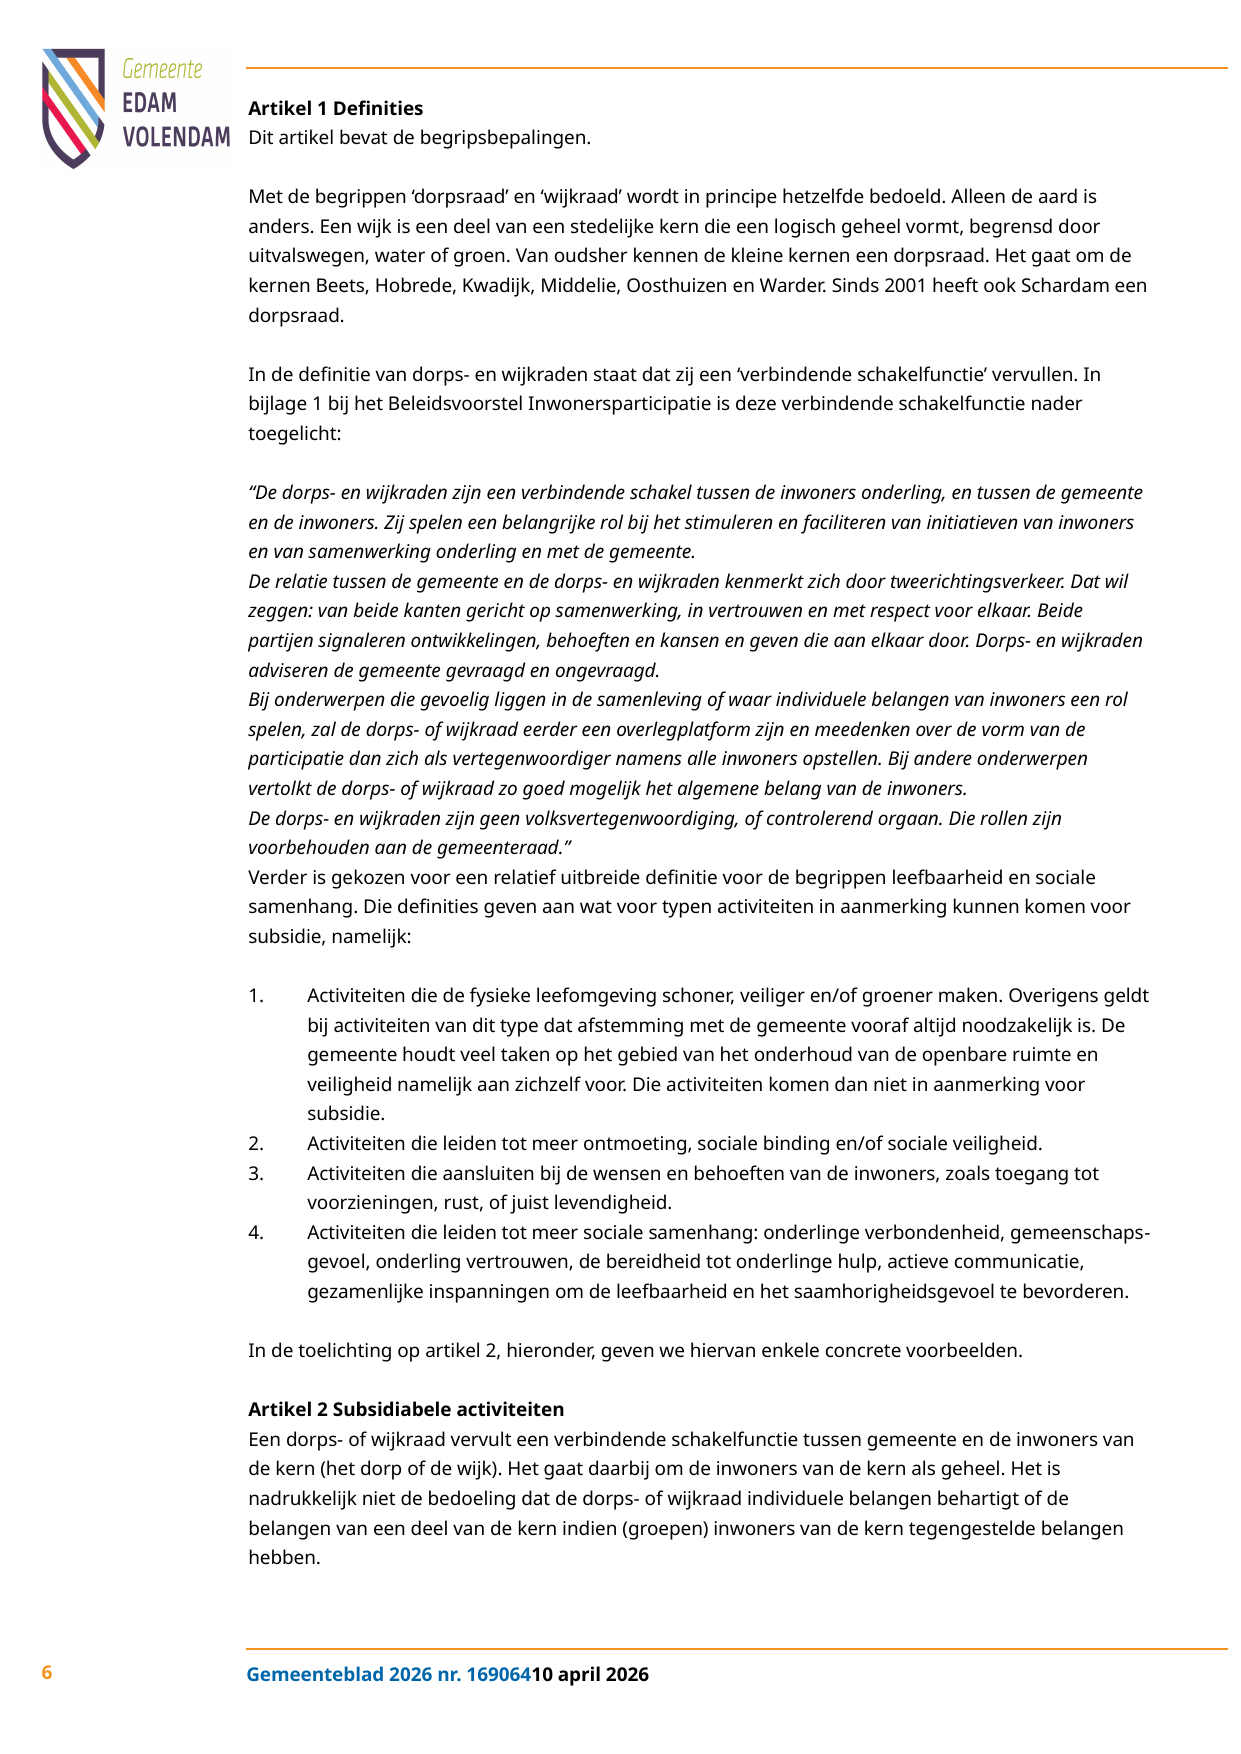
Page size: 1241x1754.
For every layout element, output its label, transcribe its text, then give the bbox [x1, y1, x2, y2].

text In de toelichting op artikel 2, hieronder, geven we hiervan enkele concrete voorbeelden. [248, 1337, 1152, 1363]
text Met de begrippen ‘dorpsraad’ en ‘wijkraad’ wordt in principe hetzelfde bedoeld. Alleen de aard is anders. Een wijk is een deel van een stedelijke kern die een logisch geheel vormt, begrensd door uitvalswegen, water of groen. Van oudsher kennen de kleine kernen een dorpsraad. Het gaat om de kernen Beets, Hobrede, Kwadijk, Middelie, Oosthuizen en Warder. Sinds 2001 heeft ook Schardam een dorpsraad. [248, 183, 1152, 328]
text Dit artikel bevat de begripsbepalingen. [248, 124, 1152, 150]
list Activiteiten die leiden tot meer ontmoeting, sociale binding en/of sociale veiligheid. [248, 1130, 1152, 1156]
text De dorps- en wijkraden zijn geen volksvertegenwoordiging, of controlerend orgaan. Die rollen zijn voorbehouden aan de gemeenteraad.” [248, 805, 1152, 860]
text Verder is gekozen voor een relatief uitbreide definitie voor de begrippen leefbaarheid en sociale samenhang. Die definities geven aan wat voor typen activiteiten in aanmerking kunnen komen voor subsidie, namelijk: [248, 864, 1152, 949]
text In de definitie van dorps- en wijkraden staat dat zij een ‘verbindende schakelfunctie’ vervullen. In bijlage 1 bij het Beleidsvoorstel Inwonersparticipatie is deze verbindende schakelfunctie nader toegelicht: [248, 361, 1152, 446]
list Activiteiten die aansluiten bij de wensen en behoeften van de inwoners, zoals toegang tot voorzieningen, rust, of juist levendigheid. [248, 1160, 1152, 1215]
picture [41, 47, 231, 172]
text “De dorps- en wijkraden zijn een verbindende schakel tussen de inwoners onderling, en tussen de gemeente en de inwoners. Zij spelen een belangrijke rol bij het stimuleren en faciliteren van initiatieven van inwoners en van samenwerking onderling en met de gemeente. [248, 479, 1152, 564]
text Artikel 2 Subsidiabele activiteiten [248, 1396, 1152, 1422]
text Bij onderwerpen die gevoelig liggen in de samenleving of waar individuele belangen van inwoners een rol spelen, zal de dorps- of wijkraad eerder een overlegplatform zijn en meedenken over de vorm van de participatie dan zich als vertegenwoordiger namens alle inwoners opstellen. Bij andere onderwerpen vertolkt de dorps- of wijkraad zo goed mogelijk het algemene belang van de inwoners. [248, 686, 1152, 801]
text Artikel 1 Definities [248, 95, 1152, 121]
text De relatie tussen de gemeente en de dorps- en wijkraden kenmerkt zich door tweerichtings­verkeer. Dat wil zeggen: van beide kanten gericht op samenwerking, in vertrouwen en met respect voor elkaar. Beide partijen signaleren ontwikkelingen, behoeften en kansen en geven die aan elkaar door. Dorps- en wijkraden adviseren de gemeente gevraagd en ongevraagd. [248, 568, 1152, 683]
list Activiteiten die de fysieke leefomgeving schoner, veiliger en/of groener maken. Overigens geldt bij activiteiten van dit type dat afstemming met de gemeente vooraf altijd noodzakelijk is. De gemeente houdt veel taken op het gebied van het onderhoud van de openbare ruimte en veiligheid namelijk aan zichzelf voor. Die activiteiten komen dan niet in aanmerking voor subsidie. [248, 982, 1152, 1126]
list Activiteiten die leiden tot meer sociale samenhang: onderlinge verbondenheid, gemeenschaps­gevoel, onderling vertrouwen, de bereidheid tot onderlinge hulp, actieve communicatie, gezamenlijke inspanningen om de leefbaarheid en het saamhorigheidsgevoel te bevorderen. [248, 1219, 1152, 1304]
text Een dorps- of wijkraad vervult een verbindende schakelfunctie tussen gemeente en de inwoners van de kern (het dorp of de wijk). Het gaat daarbij om de inwoners van de kern als geheel. Het is nadrukkelijk niet de bedoeling dat de dorps- of wijkraad individuele belangen behartigt of de belangen van een deel van de kern indien (groepen) inwoners van de kern tegengestelde belangen hebben. [248, 1426, 1152, 1570]
